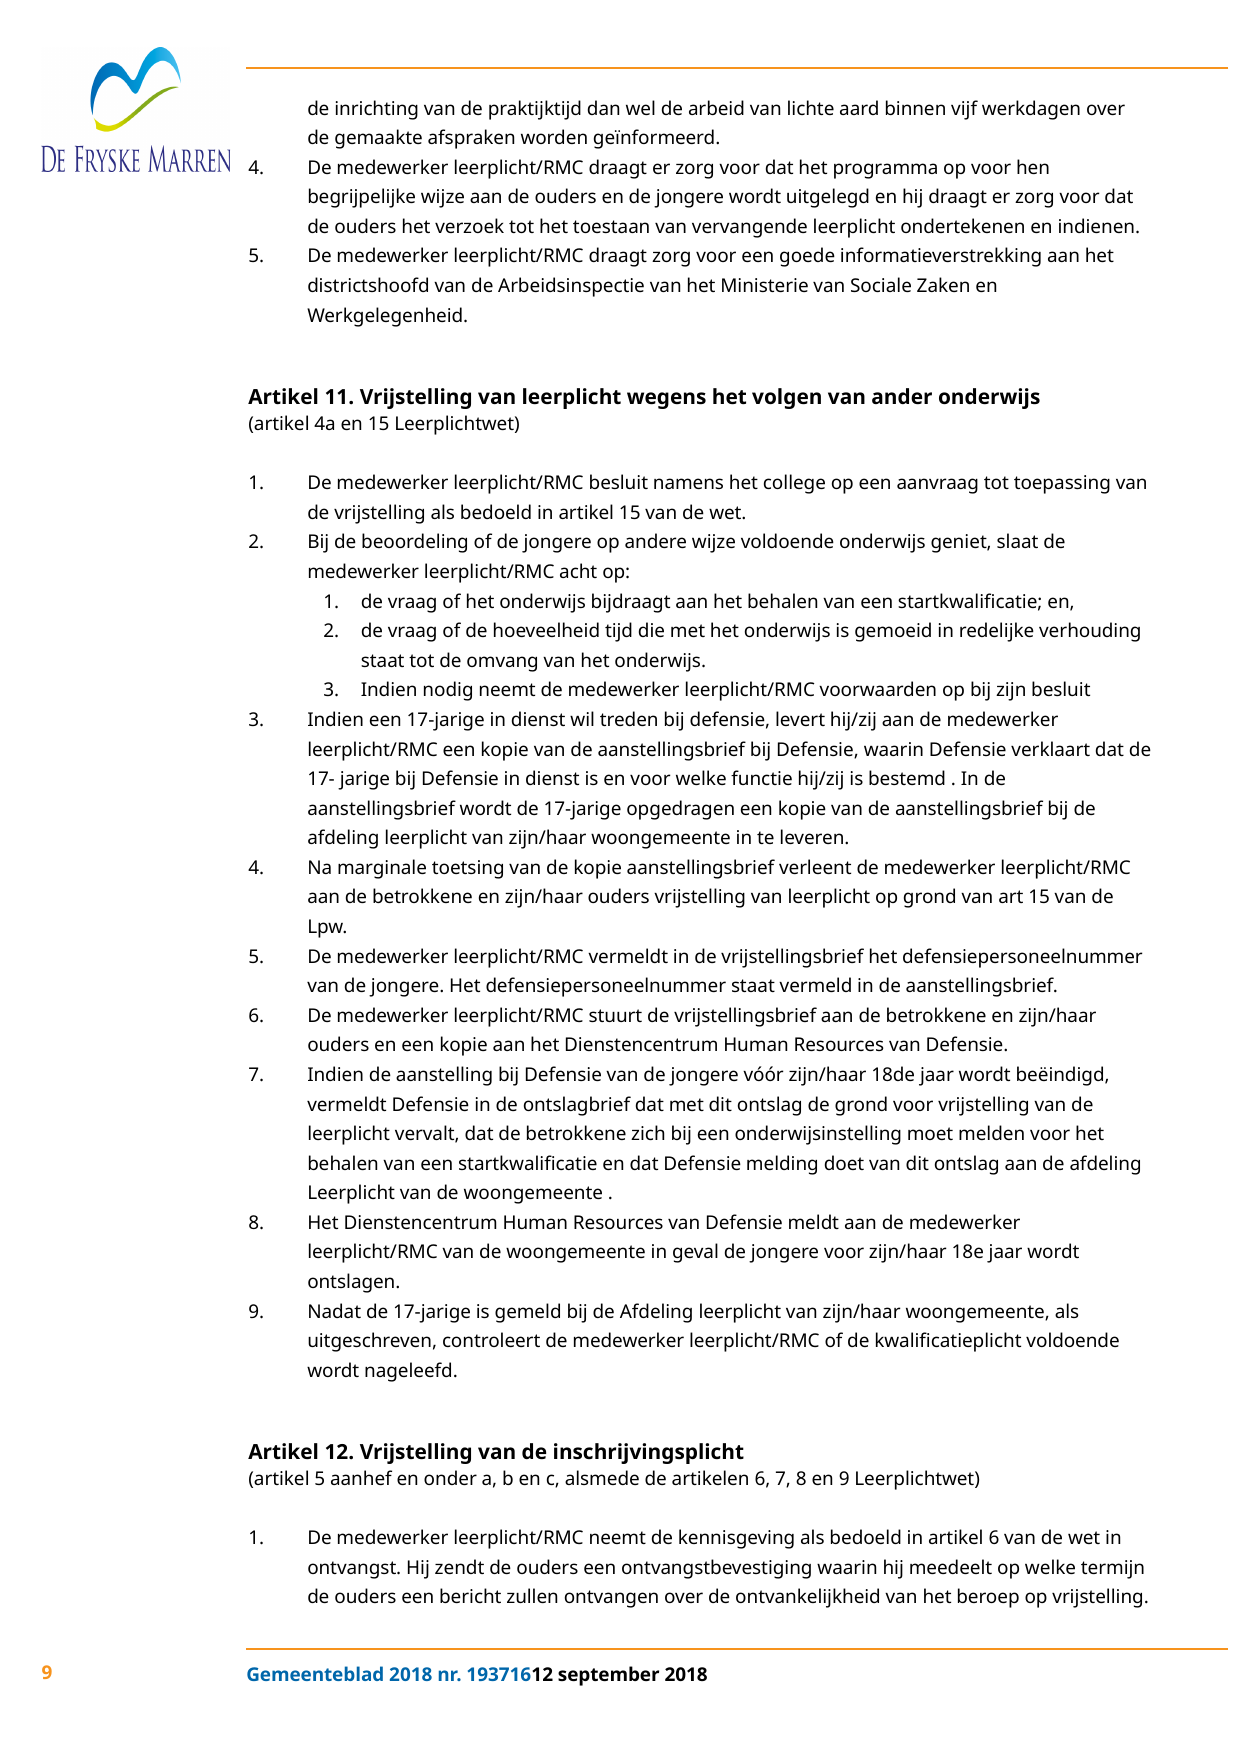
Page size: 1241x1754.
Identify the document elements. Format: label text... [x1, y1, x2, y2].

list de vraag of het onderwijs bijdraagt aan het behalen van een startkwalificatie; en, [323, 588, 1152, 613]
list Indien een 17-jarige in dienst wil treden bij defensie, levert hij/zij aan de medewerker leerplicht/RMC een kopie van de aanstellingsbrief bij Defensie, waarin Defensie verklaart dat de 17- jarige bij Defensie in dienst is en voor welke functie hij/zij is bestemd . In de aanstellingsbrief wordt de 17-jarige opgedragen een kopie van de aanstellingsbrief bij de afdeling leerplicht van zijn/haar woongemeente in te leveren. [248, 706, 1152, 850]
list Bij de beoordeling of de jongere op andere wijze voldoende onderwijs geniet, slaat de medewerker leerplicht/RMC acht op: [248, 529, 1152, 584]
text (artikel 5 aanhef en onder a, b en c, alsmede de artikelen 6, 7, 8 en 9 Leerplichtwet) [248, 1465, 1152, 1491]
list De medewerker leerplicht/RMC draagt er zorg voor dat het programma op voor hen begrijpelijke wijze aan de ouders en de jongere wordt uitgelegd en hij draagt er zorg voor dat de ouders het verzoek tot het toestaan van vervangende leerplicht ondertekenen en indienen. [248, 154, 1152, 239]
text Artikel 12. Vrijstelling van de inschrijvingsplicht [248, 1437, 1152, 1465]
list Indien nodig neemt de medewerker leerplicht/RMC voorwaarden op bij zijn besluit [323, 677, 1152, 702]
list De medewerker leerplicht/RMC stuurt de vrijstellingsbrief aan de betrokkene en zijn/haar ouders en een kopie aan het Dienstencentrum Human Resources van Defensie. [248, 1002, 1152, 1057]
list Na marginale toetsing van de kopie aanstellingsbrief verleent de medewerker leerplicht/RMC aan de betrokkene en zijn/haar ouders vrijstelling van leerplicht op grond van art 15 van de Lpw. [248, 854, 1152, 939]
list De medewerker leerplicht/RMC neemt de kennisgeving als bedoeld in artikel 6 van de wet in ontvangst. Hij zendt de ouders een ontvangstbevestiging waarin hij meedeelt op welke termijn de ouders een bericht zullen ontvangen over de ontvankelijkheid van het beroep op vrijstelling. [248, 1524, 1152, 1609]
list Het Dienstencentrum Human Resources van Defensie meldt aan de medewerker leerplicht/RMC van de woongemeente in geval de jongere voor zijn/haar 18e jaar wordt ontslagen. [248, 1209, 1152, 1294]
list Indien de aanstelling bij Defensie van de jongere vóór zijn/haar 18de jaar wordt beëindigd, vermeldt Defensie in de ontslagbrief dat met dit ontslag de grond voor vrijstelling van de leerplicht vervalt, dat de betrokkene zich bij een onderwijsinstelling moet melden voor het behalen van een startkwalificatie en dat Defensie melding doet van dit ontslag aan de afdeling Leerplicht van de woongemeente . [248, 1061, 1152, 1205]
list De medewerker leerplicht/RMC vermeldt in de vrijstellingsbrief het defensiepersoneelnummer van de jongere. Het defensiepersoneelnummer staat vermeld in de aanstellingsbrief. [248, 943, 1152, 998]
list de vraag of de hoeveelheid tijd die met het onderwijs is gemoeid in redelijke verhouding staat tot de omvang van het onderwijs. [323, 617, 1152, 673]
text Artikel 11. Vrijstelling van leerplicht wegens het volgen van ander onderwijs [248, 382, 1152, 410]
list De medewerker leerplicht/RMC draagt zorg voor een goede informatieverstrekking aan het districtshoofd van de Arbeidsinspectie van het Ministerie van Sociale Zaken en Werkgelegenheid. [248, 243, 1152, 328]
picture [41, 47, 231, 172]
list De medewerker leerplicht/RMC besluit namens het college op een aanvraag tot toepassing van de vrijstelling als bedoeld in artikel 15 van de wet. [248, 469, 1152, 525]
text (artikel 4a en 15 Leerplichtwet) [248, 410, 1152, 436]
list de inrichting van de praktijktijd dan wel de arbeid van lichte aard binnen vijf werkdagen over de gemaakte afspraken worden geïnformeerd. [248, 95, 1152, 150]
list Nadat de 17-jarige is gemeld bij de Afdeling leerplicht van zijn/haar woongemeente, als uitgeschreven, controleert de medewerker leerplicht/RMC of de kwalificatieplicht voldoende wordt nageleefd. [248, 1298, 1152, 1383]
